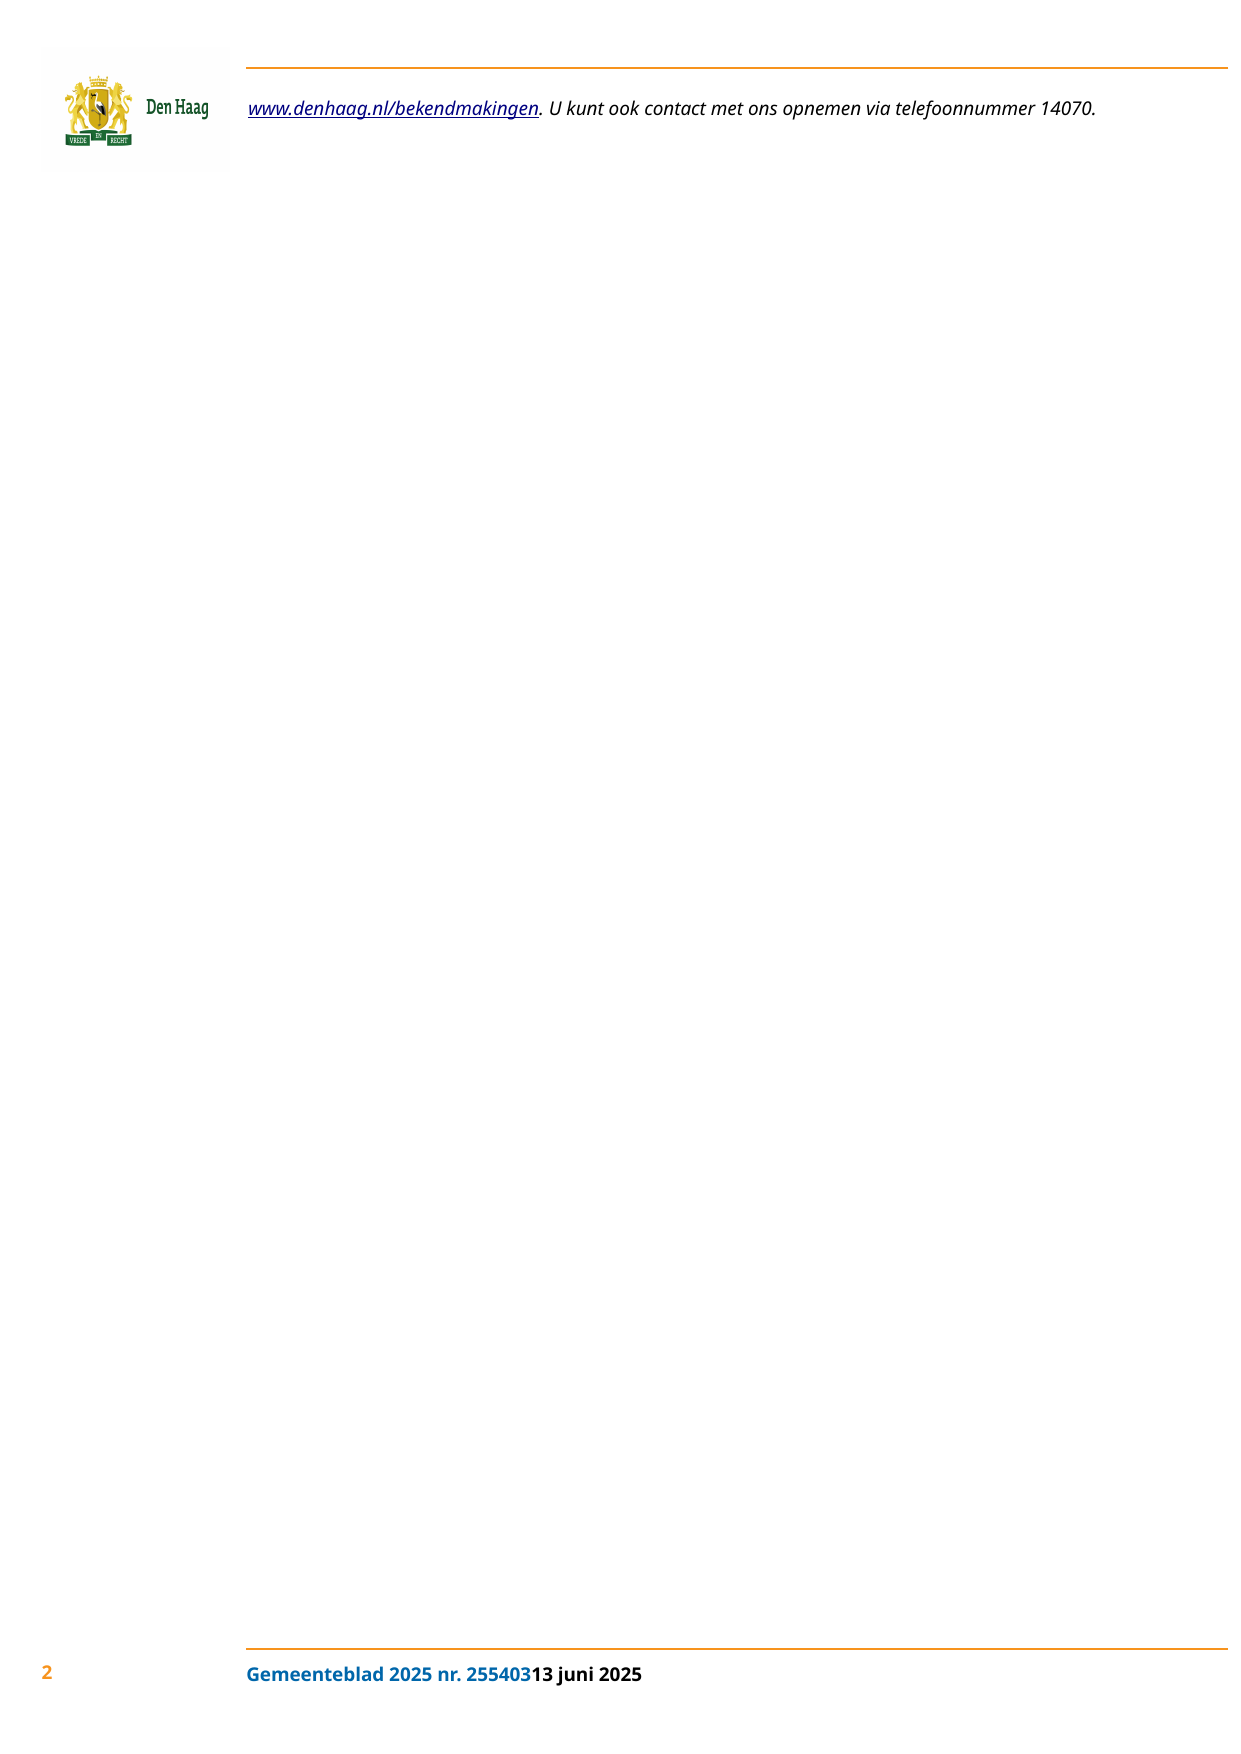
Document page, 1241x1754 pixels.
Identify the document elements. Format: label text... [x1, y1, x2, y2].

picture [41, 47, 231, 172]
text www.denhaag.nl/bekendmakingen. U kunt ook contact met ons opnemen via telefoonnummer 14070. [248, 95, 1152, 121]
